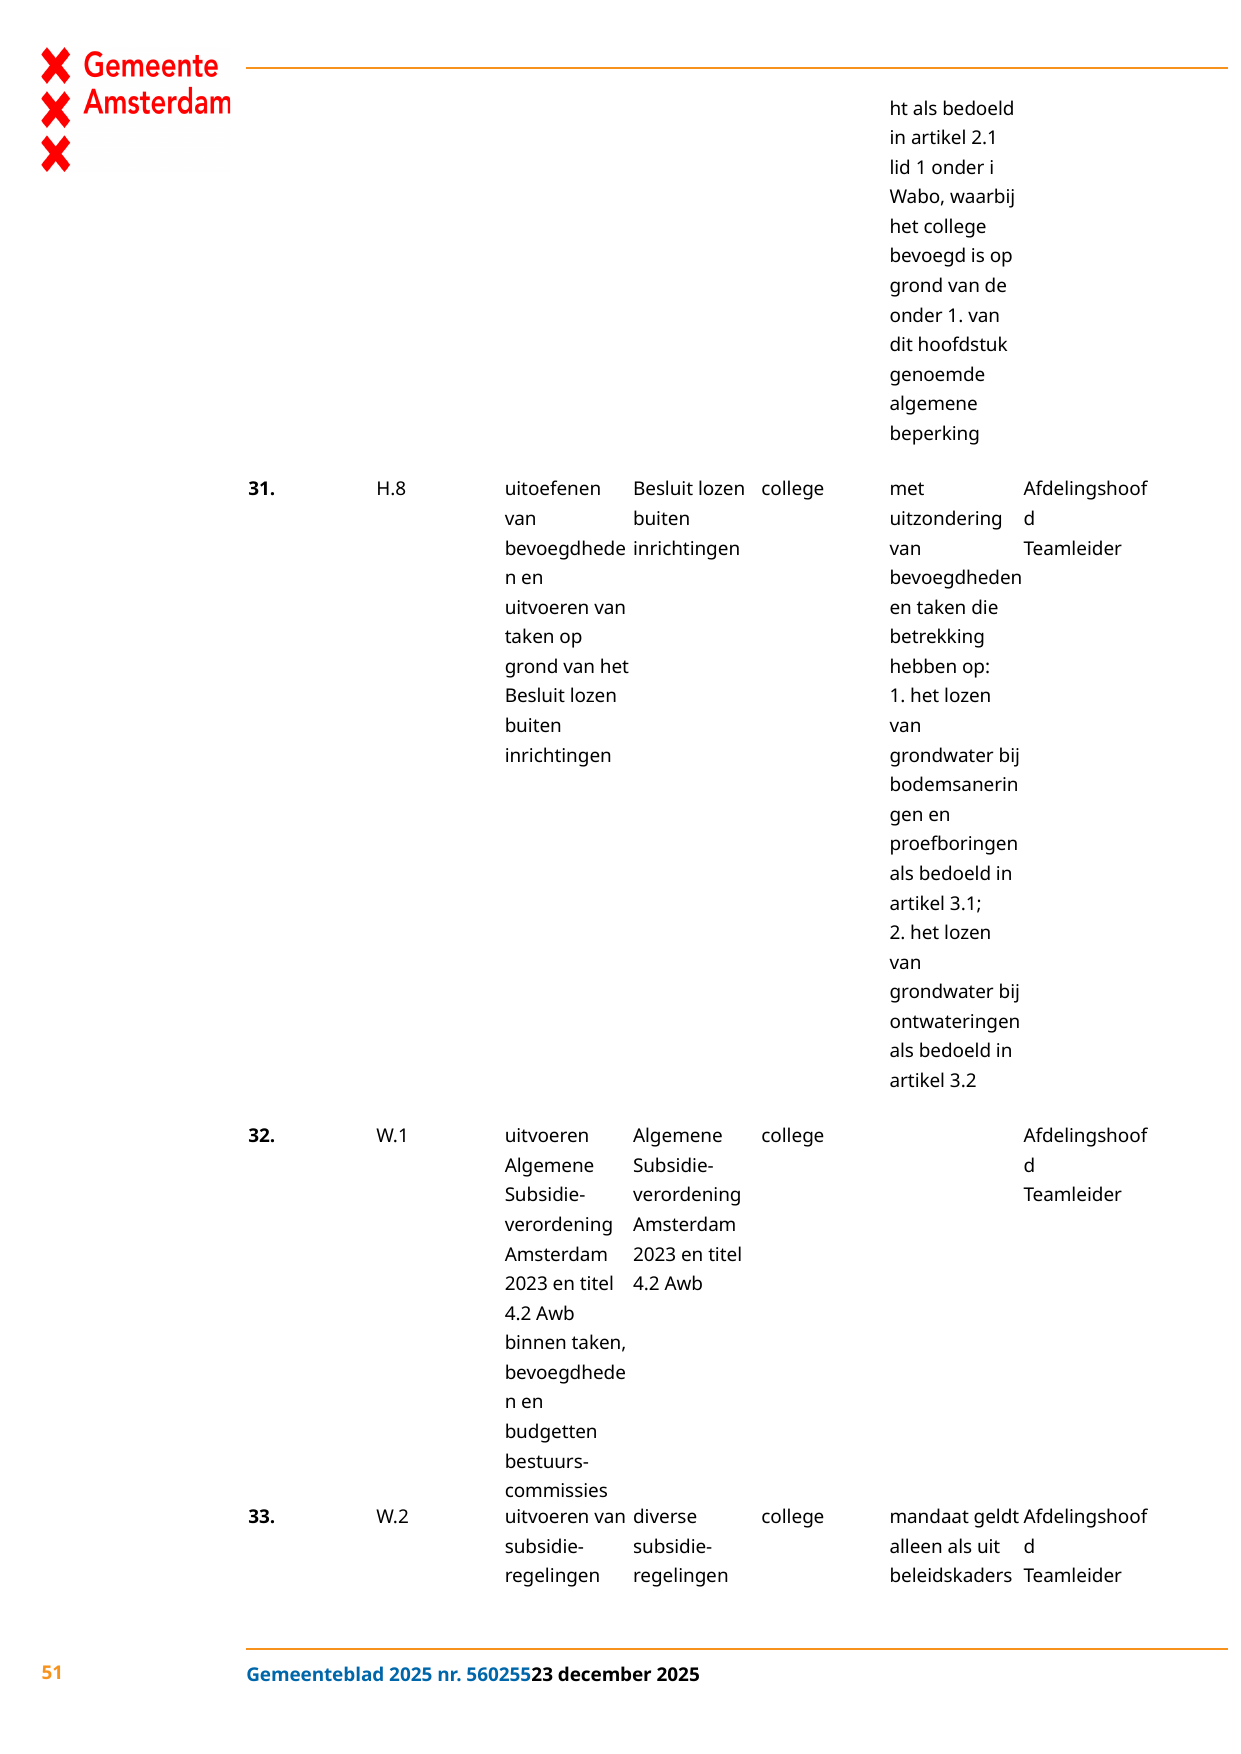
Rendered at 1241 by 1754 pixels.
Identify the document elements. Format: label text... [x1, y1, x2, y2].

table_cell college [761, 1503, 889, 1588]
table_cell college [761, 476, 889, 1122]
table_cell W.1 [376, 1123, 504, 1503]
table_cell [376, 95, 504, 476]
table_cell 32. [248, 1123, 376, 1503]
table_cell H.8 [376, 476, 504, 1122]
table_cell Afdelingshoofd Teamleider [1023, 1123, 1152, 1503]
table_cell college [761, 1123, 889, 1503]
table_cell uitvoeren Algemene Subsidie-verordening Amsterdam 2023 en titel 4.2 Awb binnen taken, bevoegdheden en budgetten bestuurs-commissies [505, 1123, 633, 1503]
table_cell ht als bedoeld in artikel 2.1 lid 1 onder i Wabo, waarbij het college bevoegd is op grond van de onder 1. van dit hoofdstuk genoemde algemene beperking [889, 95, 1023, 476]
table_cell uitoefenen van bevoegdheden en uitvoeren van taken op grond van het Besluit lozen buiten inrichtingen [505, 476, 633, 1122]
table_cell Besluit lozen buiten inrichtingen [633, 476, 761, 1122]
table_cell [633, 95, 761, 476]
table_cell [505, 95, 633, 476]
picture [41, 47, 231, 172]
table_cell mandaat geldt alleen als uit beleidskaders [889, 1503, 1023, 1588]
table_cell [761, 95, 889, 476]
table_cell W.2 [376, 1503, 504, 1588]
table_cell [248, 95, 376, 476]
table_cell uitvoeren van subsidie-regelingen [505, 1503, 633, 1588]
table_cell Afdelingshoofd Teamleider [1023, 476, 1152, 1122]
table_cell Algemene Subsidie-verordening Amsterdam 2023 en titel 4.2 Awb [633, 1123, 761, 1503]
table_cell diverse subsidie-regelingen [633, 1503, 761, 1588]
table_cell 31. [248, 476, 376, 1122]
table_cell met uitzondering van bevoegdheden en taken die betrekking hebben op: 1. het lozen van grondwater bij bodemsaneringen en proefboringen als bedoeld in artikel 3.1; 2. het lozen van grondwater bij ontwateringen als bedoeld in artikel 3.2 [889, 476, 1023, 1122]
table_cell 33. [248, 1503, 376, 1588]
table_cell [889, 1123, 1023, 1503]
table_cell Afdelingshoofd Teamleider [1023, 1503, 1152, 1588]
table_cell [1023, 95, 1152, 476]
